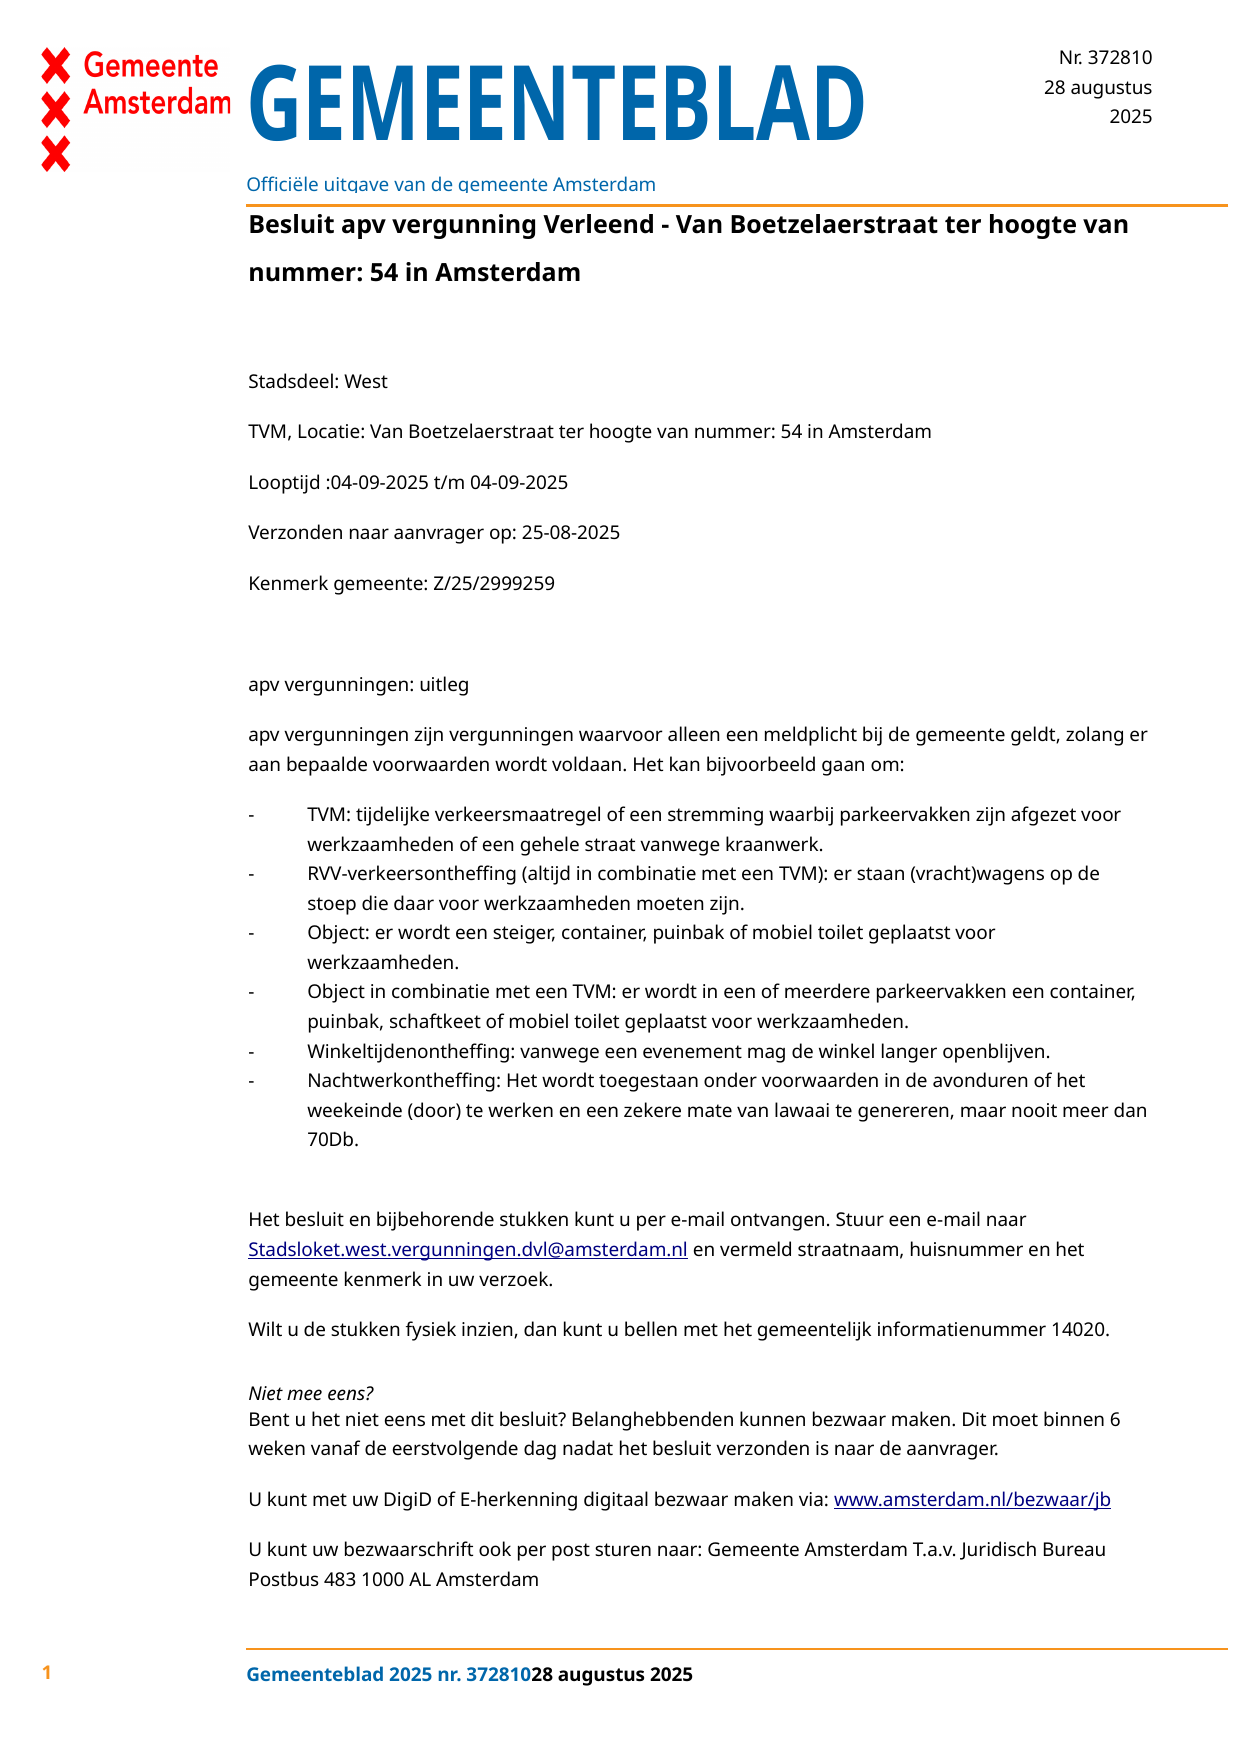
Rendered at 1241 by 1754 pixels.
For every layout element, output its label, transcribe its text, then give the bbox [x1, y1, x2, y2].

text U kunt met uw DigiD of E-herkenning digitaal bezwaar maken via: www.amsterdam.nl/bezwaar/jb [248, 1486, 1152, 1512]
list Object in combinatie met een TVM: er wordt in een of meerdere parkeervakken een container, puinbak, schaftkeet of mobiel toilet geplaatst voor werkzaamheden. [248, 979, 1152, 1034]
text U kunt uw bezwaarschrift ook per post sturen naar: Gemeente Amsterdam T.a.v. Juridisch Bureau Postbus 483 1000 AL Amsterdam [248, 1536, 1152, 1592]
text Niet mee eens? [248, 1380, 1152, 1406]
text Besluit apv vergunning Verleend - Van Boetzelaerstraat ter hoogte van nummer: 54 in Amsterdam [248, 207, 1152, 288]
text Verzonden naar aanvrager op: 25-08-2025 [248, 519, 1152, 545]
text Stadsdeel: West [248, 368, 1152, 394]
text Bent u het niet eens met dit besluit? Belanghebbenden kunnen bezwaar maken. Dit moet binnen 6 weken vanaf de eerstvolgende dag nadat het besluit verzonden is naar de aanvrager. [248, 1406, 1152, 1461]
list Winkeltijdenontheffing: vanwege een evenement mag de winkel langer openblijven. [248, 1038, 1152, 1064]
text Looptijd :04-09-2025 t/m 04-09-2025 [248, 469, 1152, 495]
text Het besluit en bijbehorende stukken kunt u per e-mail ontvangen. Stuur een e-mail naar Stadsloket.west.vergunningen.dvl@amsterdam.nl en vermeld straatnaam, huisnummer en het gemeente kenmerk in uw verzoek. [248, 1207, 1152, 1292]
text apv vergunningen zijn vergunningen waarvoor alleen een meldplicht bij de gemeente geldt, zolang er aan bepaalde voorwaarden wordt voldaan. Het kan bijvoorbeeld gaan om: [248, 721, 1152, 777]
list RVV-verkeersontheffing (altijd in combinatie met een TVM): er staan (vracht)wagens op de stoep die daar voor werkzaamheden moeten zijn. [248, 860, 1152, 916]
text apv vergunningen: uitleg [248, 671, 1152, 697]
text Kenmerk gemeente: Z/25/2999259 [248, 570, 1152, 596]
text TVM, Locatie: Van Boetzelaerstraat ter hoogte van nummer: 54 in Amsterdam [248, 419, 1152, 444]
picture [41, 47, 231, 172]
list Object: er wordt een steiger, container, puinbak of mobiel toilet geplaatst voor werkzaamheden. [248, 919, 1152, 975]
list TVM: tijdelijke verkeersmaatregel of een stremming waarbij parkeervakken zijn afgezet voor werkzaamheden of een gehele straat vanwege kraanwerk. [248, 801, 1152, 857]
text Wilt u de stukken fysiek inzien, dan kunt u bellen met het gemeentelijk informatienummer 14020. [248, 1316, 1152, 1342]
list Nachtwerkontheffing: Het wordt toegestaan onder voorwaarden in de avonduren of het weekeinde (door) te werken en een zekere mate van lawaai te genereren, maar nooit meer dan 70Db. [248, 1067, 1152, 1152]
